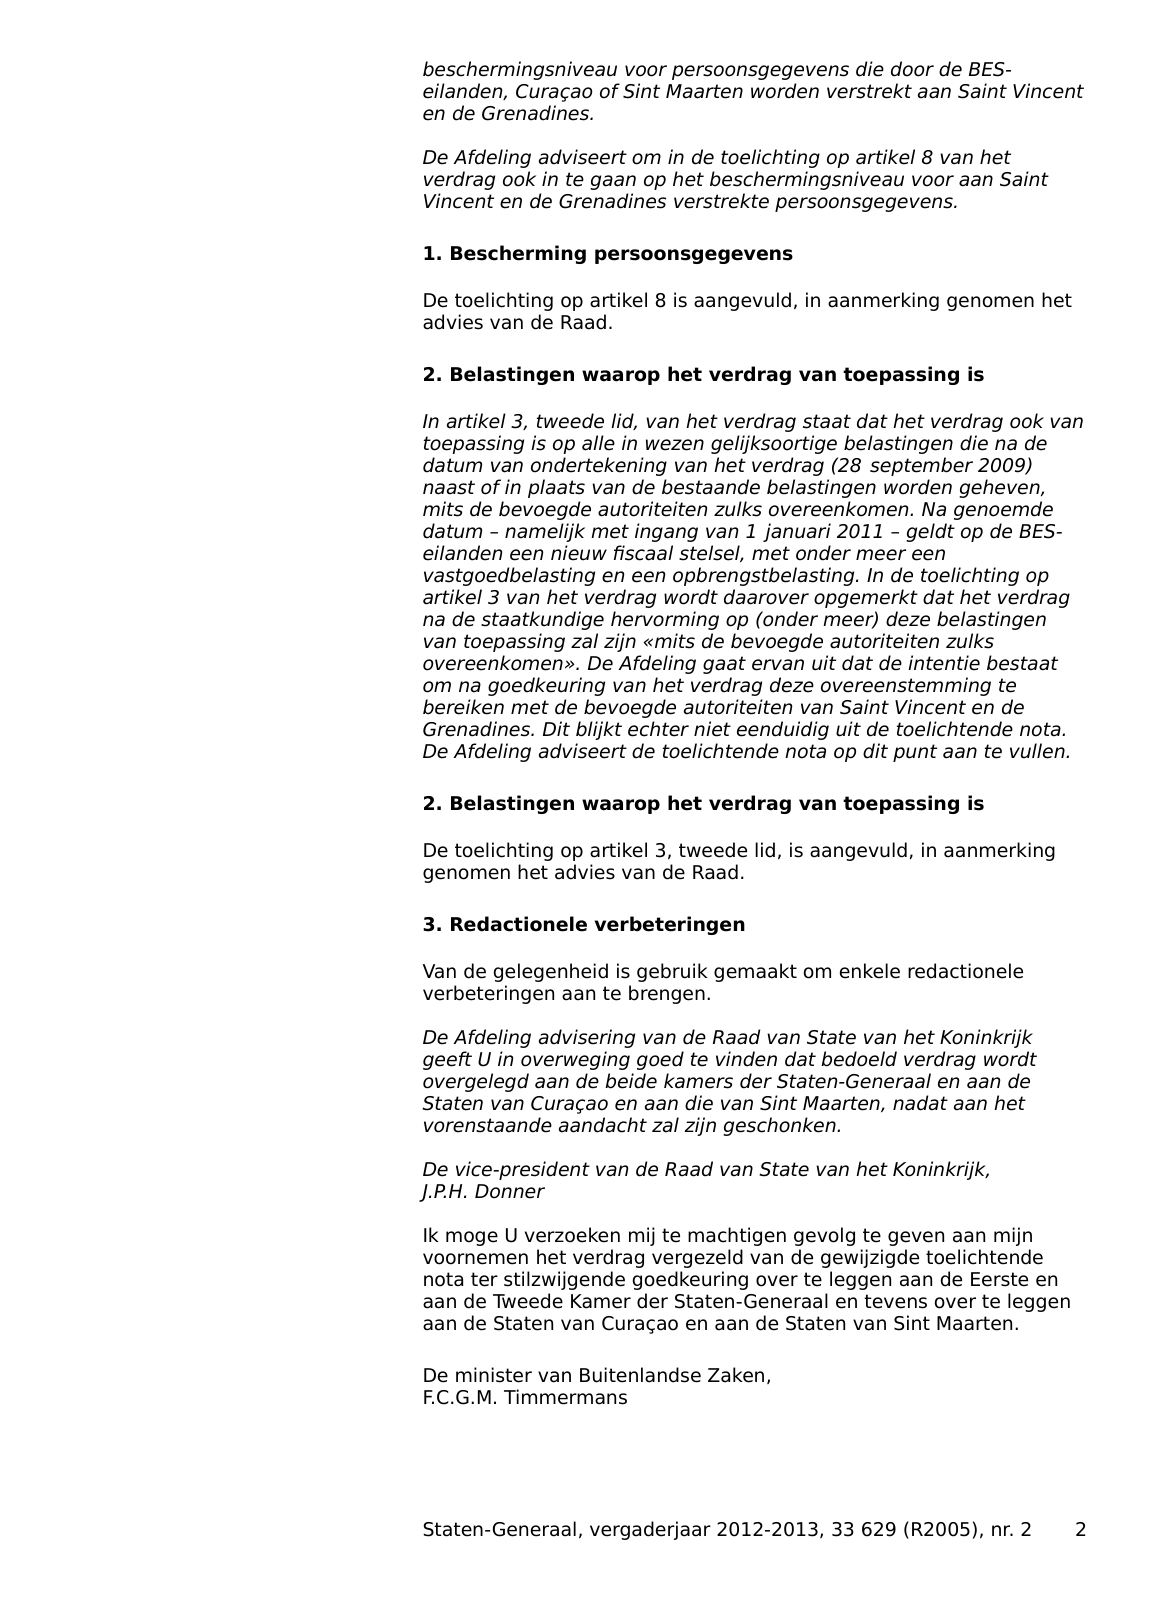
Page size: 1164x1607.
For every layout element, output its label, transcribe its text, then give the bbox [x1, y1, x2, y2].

text De toelichting op artikel 8 is aangevuld, in aanmerking genomen het advies van de Raad. [422, 290, 1087, 334]
text De minister van Buitenlandse Zaken, F.C.G.M. Timmermans [422, 1365, 1087, 1409]
text De Afdeling adviseert om in de toelichting op artikel 8 van het verdrag ook in te gaan op het beschermingsniveau voor aan Saint Vincent en de Grenadines verstrekte persoonsgegevens. [422, 147, 1087, 213]
text De vice-president van de Raad van State van het Koninkrijk, [422, 1159, 1087, 1181]
subtitle 3. Redactionele verbeteringen [422, 914, 1087, 936]
subtitle 1. Bescherming persoonsgegevens [422, 243, 1087, 265]
text De Afdeling adviseert de toelichtende nota op dit punt aan te vullen. [422, 741, 1087, 763]
subtitle 2. Belastingen waarop het verdrag van toepassing is [422, 364, 1087, 386]
text beschermingsniveau voor persoonsgegevens die door de BES-eilanden, Curaçao of Sint Maarten worden verstrekt aan Saint Vincent en de Grenadines. [422, 59, 1087, 125]
subtitle 2. Belastingen waarop het verdrag van toepassing is [422, 793, 1087, 815]
text In artikel 3, tweede lid, van het verdrag staat dat het verdrag ook van toepassing is op alle in wezen gelijksoortige belastingen die na de datum van ondertekening van het verdrag (28 september 2009) naast of in plaats van de bestaande belastingen worden geheven, mits de bevoegde autoriteiten zulks overeenkomen. Na genoemde datum – namelijk met ingang van 1 januari 2011 – geldt op de BES-eilanden een nieuw fiscaal stelsel, met onder meer een vastgoedbelasting en een opbrengstbelasting. In de toelichting op artikel 3 van het verdrag wordt daarover opgemerkt dat het verdrag na de staatkundige hervorming op (onder meer) deze belastingen van toepassing zal zijn «mits de bevoegde autoriteiten zulks overeenkomen». De Afdeling gaat ervan uit dat de intentie bestaat om na goedkeuring van het verdrag deze overeenstemming te bereiken met de bevoegde autoriteiten van Saint Vincent en de Grenadines. Dit blijkt echter niet eenduidig uit de toelichtende nota. [422, 411, 1087, 741]
text De toelichting op artikel 3, tweede lid, is aangevuld, in aanmerking genomen het advies van de Raad. [422, 840, 1087, 884]
text Van de gelegenheid is gebruik gemaakt om enkele redactionele verbeteringen aan te brengen. [422, 961, 1087, 1004]
text De Afdeling advisering van de Raad van State van het Koninkrijk geeft U in overweging goed te vinden dat bedoeld verdrag wordt overgelegd aan de beide kamers der Staten-Generaal en aan de Staten van Curaçao en aan die van Sint Maarten, nadat aan het vorenstaande aandacht zal zijn geschonken. [422, 1027, 1087, 1137]
text Ik moge U verzoeken mij te machtigen gevolg te geven aan mijn voornemen het verdrag vergezeld van de gewijzigde toelichtende nota ter stilzwijgende goedkeuring over te leggen aan de Eerste en aan de Tweede Kamer der Staten-Generaal en tevens over te leggen aan de Staten van Curaçao en aan de Staten van Sint Maarten. [422, 1225, 1087, 1335]
text J.P.H. Donner [422, 1181, 1087, 1203]
